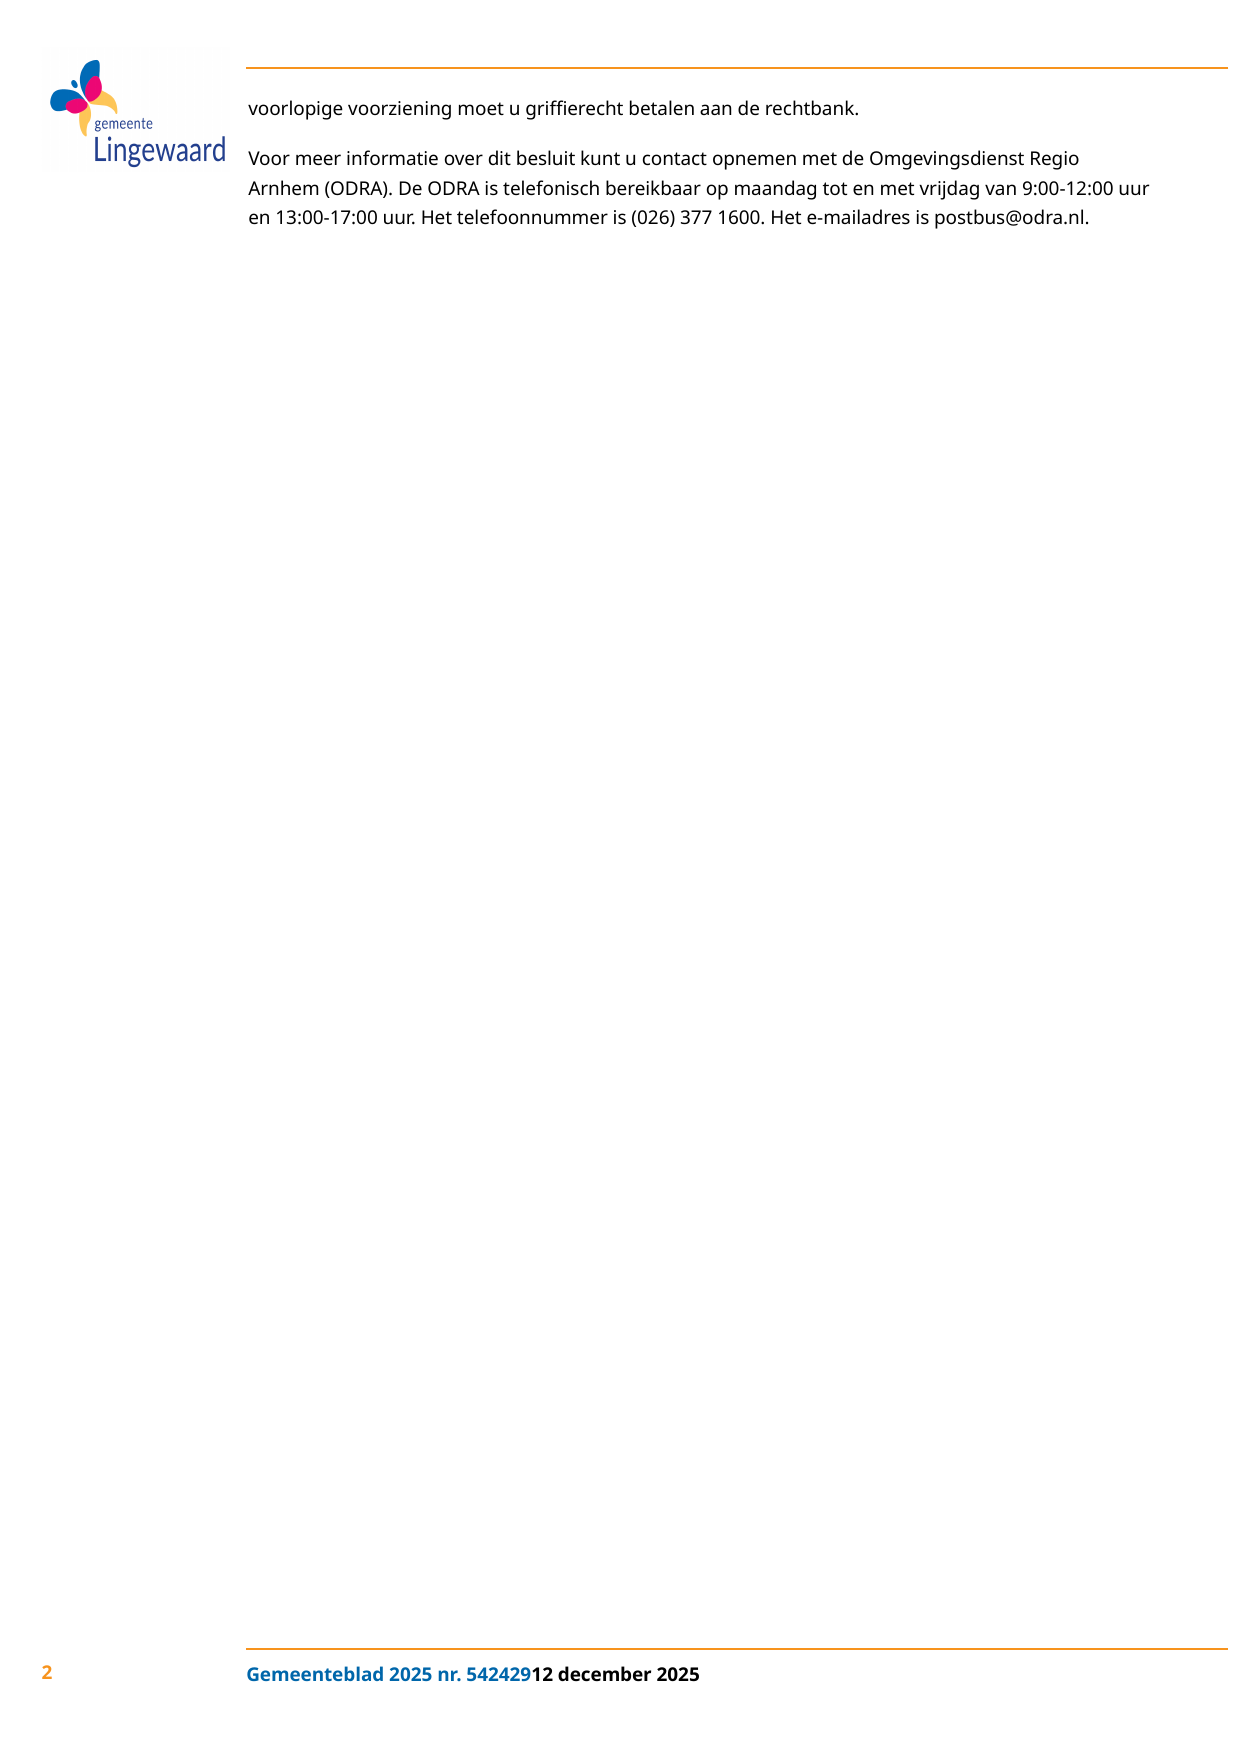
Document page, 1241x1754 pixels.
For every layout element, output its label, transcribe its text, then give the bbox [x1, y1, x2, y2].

text voorlopige voorziening moet u griffierecht betalen aan de rechtbank. [248, 95, 1152, 121]
picture [41, 47, 231, 172]
text Voor meer informatie over dit besluit kunt u contact opnemen met de Omgevingsdienst Regio Arnhem (ODRA). De ODRA is telefonisch bereikbaar op maandag tot en met vrijdag van 9:00-12:00 uur en 13:00-17:00 uur. Het telefoonnummer is (026) 377 1600. Het e-mailadres is postbus@odra.nl. [248, 145, 1152, 230]
